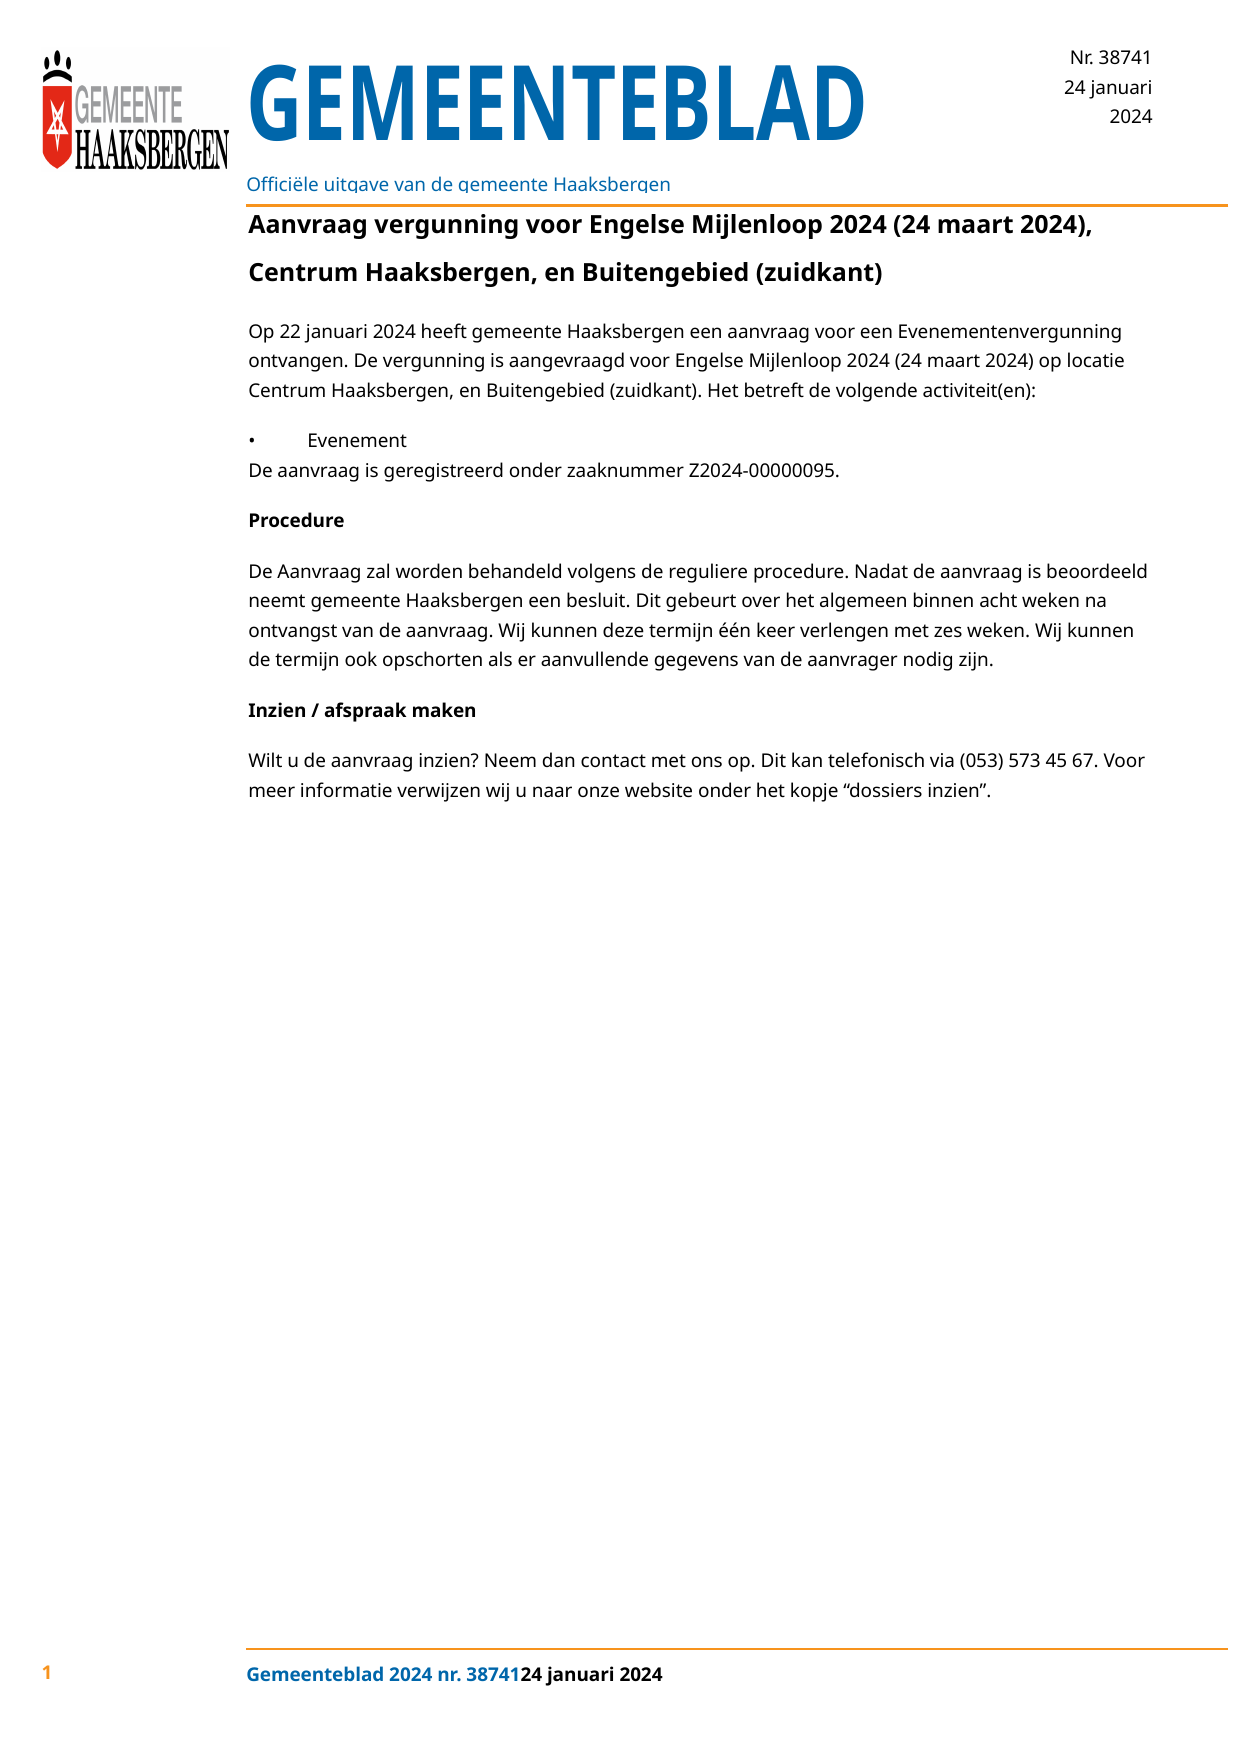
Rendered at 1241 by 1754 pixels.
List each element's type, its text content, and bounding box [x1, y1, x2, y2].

text Procedure [248, 507, 1152, 533]
text Inzien / afspraak maken [248, 697, 1152, 723]
text Wilt u de aanvraag inzien? Neem dan contact met ons op. Dit kan telefonisch via (053) 573 45 67. Voor meer informatie verwijzen wij u naar onze website onder het kopje “dossiers inzien”. [248, 747, 1152, 803]
text De Aanvraag zal worden behandeld volgens de reguliere procedure. Nadat de aanvraag is beoordeeld neemt gemeente Haaksbergen een besluit. Dit gebeurt over het algemeen binnen acht weken na ontvangst van de aanvraag. Wij kunnen deze termijn één keer verlengen met zes weken. Wij kunnen de termijn ook opschorten als er aanvullende gegevens van de aanvrager nodig zijn. [248, 558, 1152, 672]
picture [41, 47, 231, 172]
list Evenement [248, 427, 1152, 453]
text De aanvraag is geregistreerd onder zaaknummer Z2024-00000095. [248, 457, 1152, 483]
text Op 22 januari 2024 heeft gemeente Haaksbergen een aanvraag voor een Evenementenvergunning ontvangen. De vergunning is aangevraagd voor Engelse Mijlenloop 2024 (24 maart 2024) op locatie Centrum Haaksbergen, en Buitengebied (zuidkant). Het betreft de volgende activiteit(en): [248, 318, 1152, 403]
text Aanvraag vergunning voor Engelse Mijlenloop 2024 (24 maart 2024), Centrum Haaksbergen, en Buitengebied (zuidkant) [248, 207, 1152, 288]
